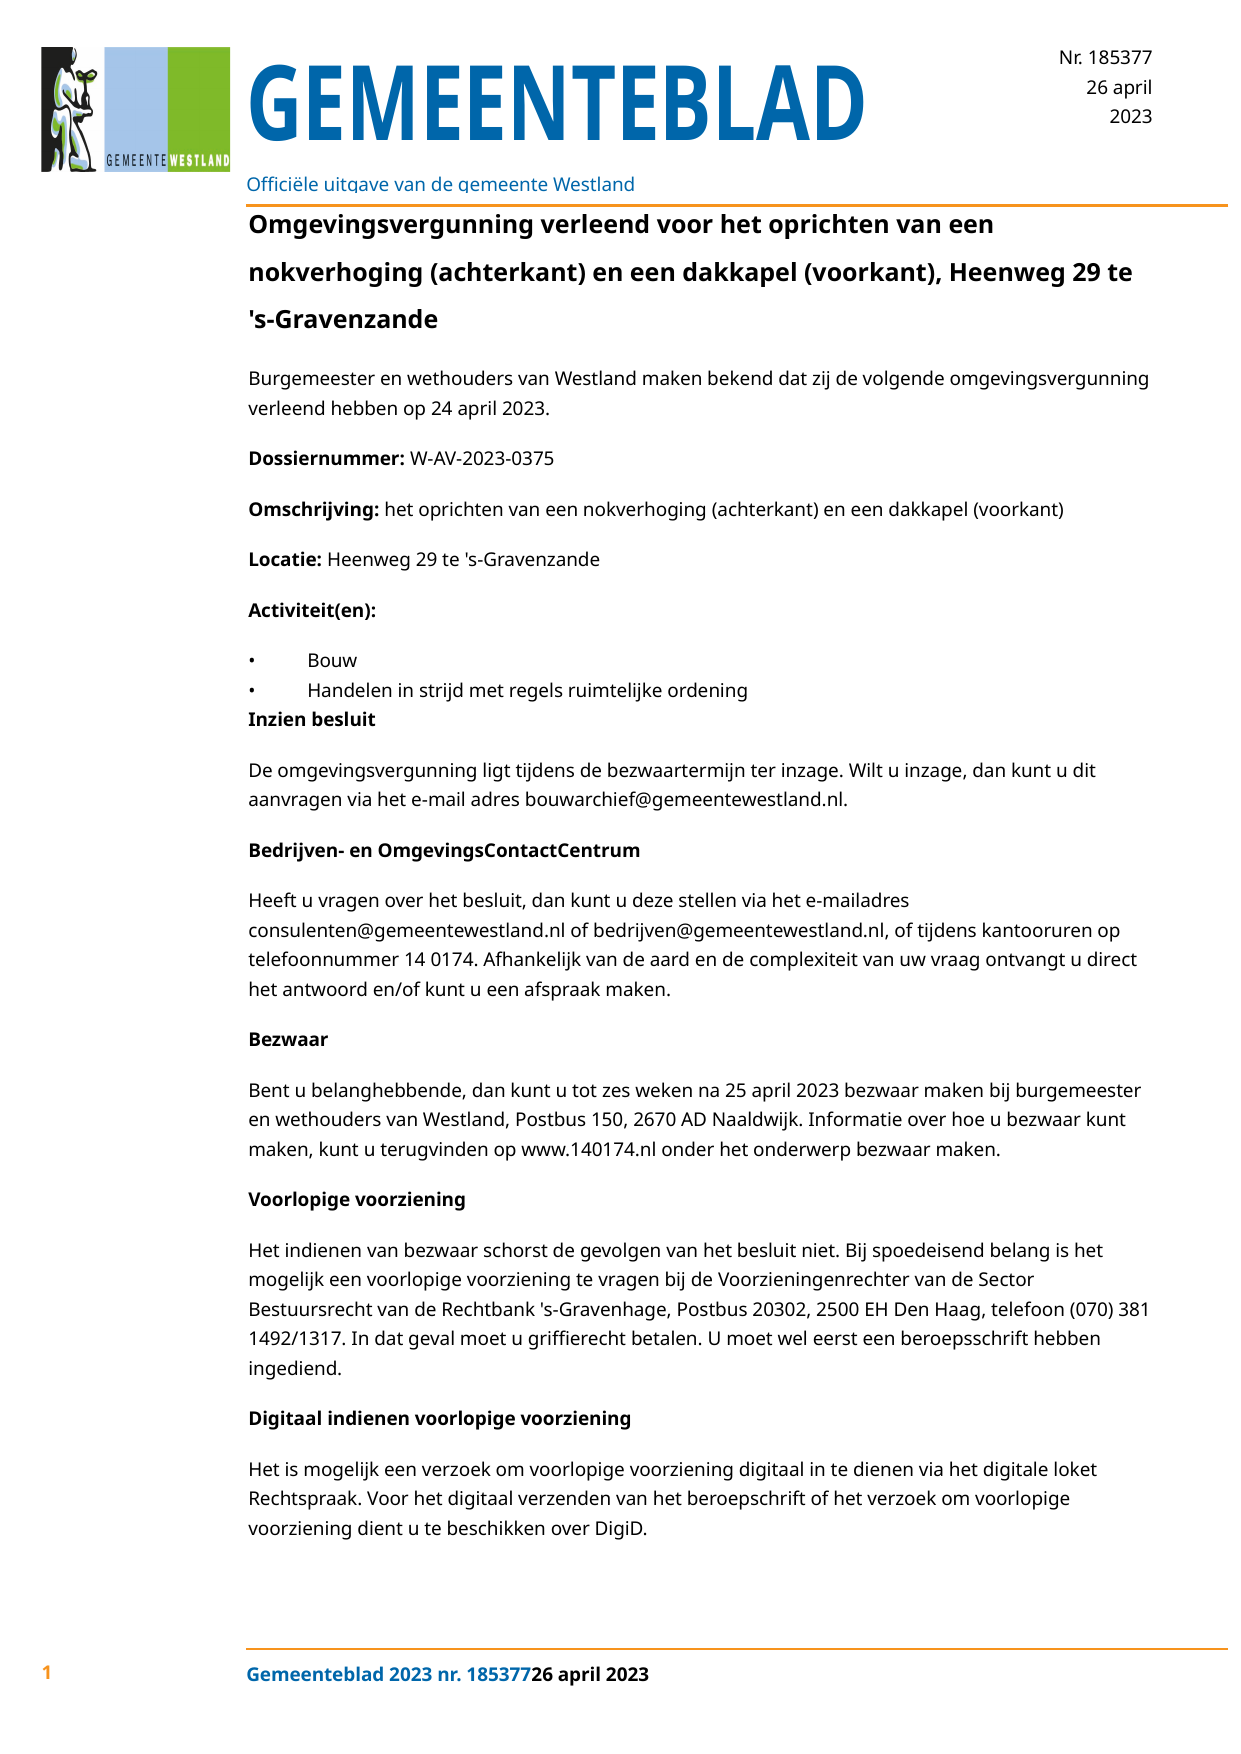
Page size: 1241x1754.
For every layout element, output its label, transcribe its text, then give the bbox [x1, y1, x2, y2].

text Locatie: Heenweg 29 te 's-Gravenzande [248, 546, 1152, 572]
text Het indienen van bezwaar schorst de gevolgen van het besluit niet. Bij spoedeisend belang is het mogelijk een voorlopige voorziening te vragen bij de Voorzieningenrechter van de Sector Bestuursrecht van de Rechtbank 's-Gravenhage, Postbus 20302, 2500 EH Den Haag, telefoon (070) 381 1492/1317. In dat geval moet u griffierecht betalen. U moet wel eerst een beroepsschrift hebben ingediend. [248, 1237, 1152, 1381]
text Bent u belanghebbende, dan kunt u tot zes weken na 25 april 2023 bezwaar maken bij burgemeester en wethouders van Westland, Postbus 150, 2670 AD Naaldwijk. Informatie over hoe u bezwaar kunt maken, kunt u terugvinden op www.140174.nl onder het onderwerp bezwaar maken. [248, 1077, 1152, 1162]
text De omgevingsvergunning ligt tijdens de bezwaartermijn ter inzage. Wilt u inzage, dan kunt u dit aanvragen via het e-mail adres bouwarchief@gemeentewestland.nl. [248, 757, 1152, 812]
text Heeft u vragen over het besluit, dan kunt u deze stellen via het e-mailadres consulenten@gemeentewestland.nl of bedrijven@gemeentewestland.nl, of tijdens kantooruren op telefoonnummer 14 0174. Afhankelijk van de aard en de complexiteit van uw vraag ontvangt u direct het antwoord en/of kunt u een afspraak maken. [248, 887, 1152, 1002]
list Handelen in strijd met regels ruimtelijke ordening [248, 677, 1152, 702]
text Omgevingsvergunning verleend voor het oprichten van een nokverhoging (achterkant) en een dakkapel (voorkant), Heenweg 29 te 's-Gravenzande [248, 207, 1152, 336]
list Bouw [248, 647, 1152, 673]
text Inzien besluit [248, 706, 1152, 732]
text Activiteit(en): [248, 597, 1152, 622]
picture [41, 47, 231, 172]
text Dossiernummer: W-AV-2023-0375 [248, 446, 1152, 471]
text Voorlopige voorziening [248, 1186, 1152, 1212]
text Bedrijven- en OmgevingsContactCentrum [248, 837, 1152, 862]
text Digitaal indienen voorlopige voorziening [248, 1406, 1152, 1431]
text Bezwaar [248, 1026, 1152, 1052]
text Burgemeester en wethouders van Westland maken bekend dat zij de volgende omgevingsvergunning verleend hebben op 24 april 2023. [248, 366, 1152, 421]
text Het is mogelijk een verzoek om voorlopige voorziening digitaal in te dienen via het digitale loket Rechtspraak. Voor het digitaal verzenden van het beroepschrift of het verzoek om voorlopige voorziening dient u te beschikken over DigiD. [248, 1456, 1152, 1541]
text Omschrijving: het oprichten van een nokverhoging (achterkant) en een dakkapel (voorkant) [248, 496, 1152, 522]
